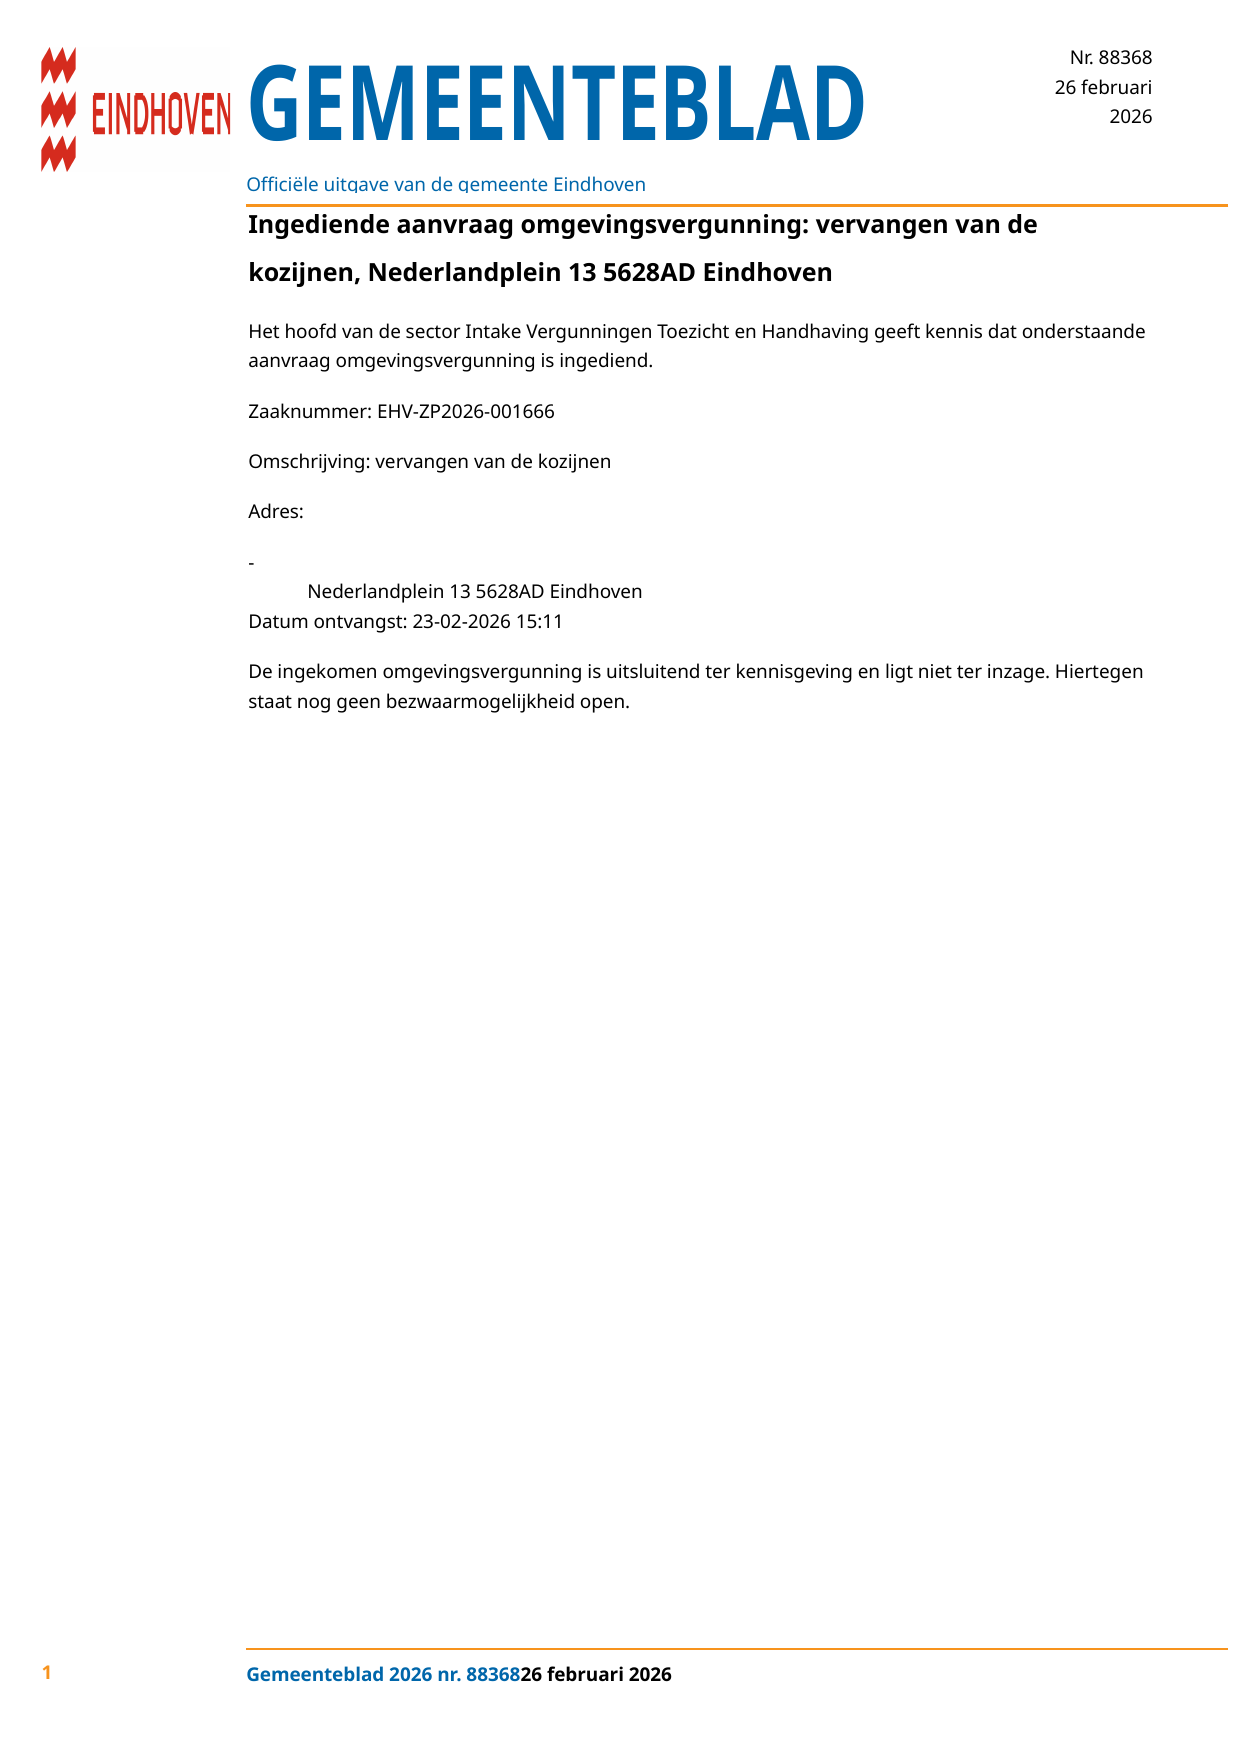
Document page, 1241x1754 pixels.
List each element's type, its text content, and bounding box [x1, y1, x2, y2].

text Ingediende aanvraag omgevingsvergunning: vervangen van de kozijnen, Nederlandplein 13 5628AD Eindhoven [248, 207, 1152, 288]
text Zaaknummer: EHV-ZP2026-001666 [248, 398, 1152, 424]
text Adres: [248, 499, 1152, 524]
picture [41, 47, 231, 172]
list Nederlandplein 13 5628AD Eindhoven [248, 579, 1152, 604]
text De ingekomen omgevingsvergunning is uitsluitend ter kennisgeving en ligt niet ter inzage. Hiertegen staat nog geen bezwaarmogelijkheid open. [248, 659, 1152, 714]
text Datum ontvangst: 23-02-2026 15:11 [248, 608, 1152, 634]
text Het hoofd van de sector Intake Vergunningen Toezicht en Handhaving geeft kennis dat onderstaande aanvraag omgevingsvergunning is ingediend. [248, 318, 1152, 373]
text Omschrijving: vervangen van de kozijnen [248, 448, 1152, 474]
